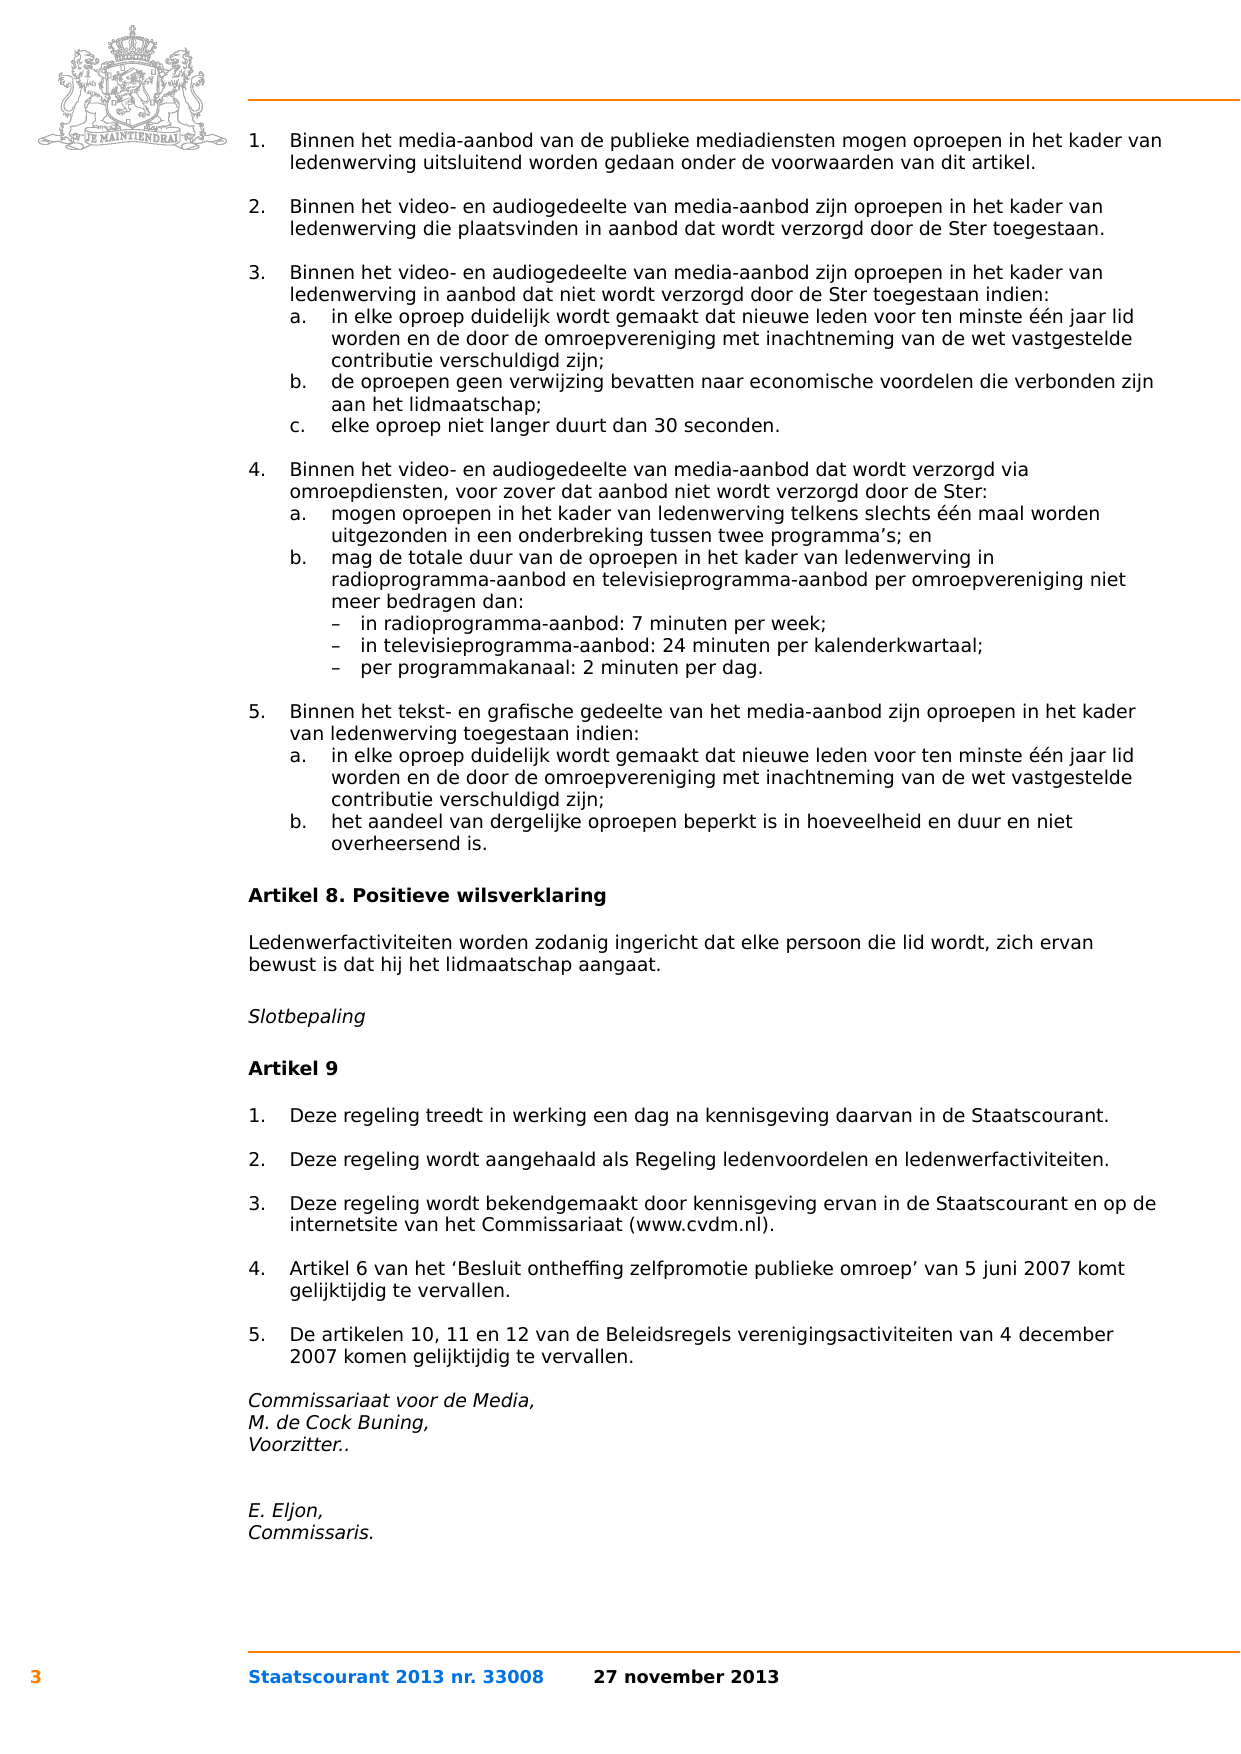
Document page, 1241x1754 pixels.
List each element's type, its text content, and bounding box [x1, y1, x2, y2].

text b. mag de totale duur van de oproepen in het kader van ledenwerving in radioprogramma-aanbod en televisieprogramma-aanbod per omroepvereniging niet meer bedragen dan: [289, 547, 1163, 613]
picture [38, 25, 227, 150]
text – per programmakanaal: 2 minuten per dag. [331, 657, 1163, 679]
text 4. Artikel 6 van het ‘Besluit ontheffing zelfpromotie publieke omroep’ van 5 juni 2007 komt gelijktijdig te vervallen. [248, 1258, 1163, 1302]
text Ledenwerfactiviteiten worden zodanig ingericht dat elke persoon die lid wordt, zich ervan bewust is dat hij het lidmaatschap aangaat. [248, 932, 1163, 976]
text a. in elke oproep duidelijk wordt gemaakt dat nieuwe leden voor ten minste één jaar lid worden en de door de omroepvereniging met inachtneming van de wet vastgestelde contributie verschuldigd zijn; [289, 745, 1163, 811]
text 3. Binnen het video- en audiogedeelte van media-aanbod zijn oproepen in het kader van ledenwerving in aanbod dat niet wordt verzorgd door de Ster toegestaan indien: [248, 262, 1163, 306]
text b. de oproepen geen verwijzing bevatten naar economische voordelen die verbonden zijn aan het lidmaatschap; [289, 371, 1163, 415]
text – in televisieprogramma-aanbod: 24 minuten per kalenderkwartaal; [331, 635, 1163, 657]
text 5. Binnen het tekst- en grafische gedeelte van het media-aanbod zijn oproepen in het kader van ledenwerving toegestaan indien: [248, 701, 1163, 745]
subtitle Slotbepaling [248, 1006, 1163, 1028]
text 5. De artikelen 10, 11 en 12 van de Beleidsregels verenigingsactiviteiten van 4 december 2007 komen gelijktijdig te vervallen. [248, 1324, 1163, 1368]
subtitle Artikel 9 [248, 1058, 1163, 1080]
text c. elke oproep niet langer duurt dan 30 seconden. [289, 415, 1163, 437]
text Commissariaat voor de Media, M. de Cock Buning, Voorzitter.. [248, 1390, 1163, 1456]
text 1. Binnen het media-aanbod van de publieke mediadiensten mogen oproepen in het kader van ledenwerving uitsluitend worden gedaan onder de voorwaarden van dit artikel. [248, 130, 1163, 174]
text – in radioprogramma-aanbod: 7 minuten per week; [331, 613, 1163, 635]
text 3. Deze regeling wordt bekendgemaakt door kennisgeving ervan in de Staatscourant en op de internetsite van het Commissariaat (www.cvdm.nl). [248, 1192, 1163, 1236]
text 2. Binnen het video- en audiogedeelte van media-aanbod zijn oproepen in het kader van ledenwerving die plaatsvinden in aanbod dat wordt verzorgd door de Ster toegestaan. [248, 196, 1163, 240]
text b. het aandeel van dergelijke oproepen beperkt is in hoeveelheid en duur en niet overheersend is. [289, 811, 1163, 855]
text E. Eljon, Commissaris. [248, 1478, 1163, 1544]
subtitle Artikel 8. Positieve wilsverklaring [248, 885, 1163, 907]
text 4. Binnen het video- en audiogedeelte van media-aanbod dat wordt verzorgd via omroepdiensten, voor zover dat aanbod niet wordt verzorgd door de Ster: [248, 459, 1163, 503]
text a. in elke oproep duidelijk wordt gemaakt dat nieuwe leden voor ten minste één jaar lid worden en de door de omroepvereniging met inachtneming van de wet vastgestelde contributie verschuldigd zijn; [289, 306, 1163, 371]
text 2. Deze regeling wordt aangehaald als Regeling ledenvoordelen en ledenwerfactiviteiten. [248, 1148, 1163, 1171]
text a. mogen oproepen in het kader van ledenwerving telkens slechts één maal worden uitgezonden in een onderbreking tussen twee programma’s; en [289, 503, 1163, 547]
text 1. Deze regeling treedt in werking een dag na kennisgeving daarvan in de Staatscourant. [248, 1105, 1163, 1127]
